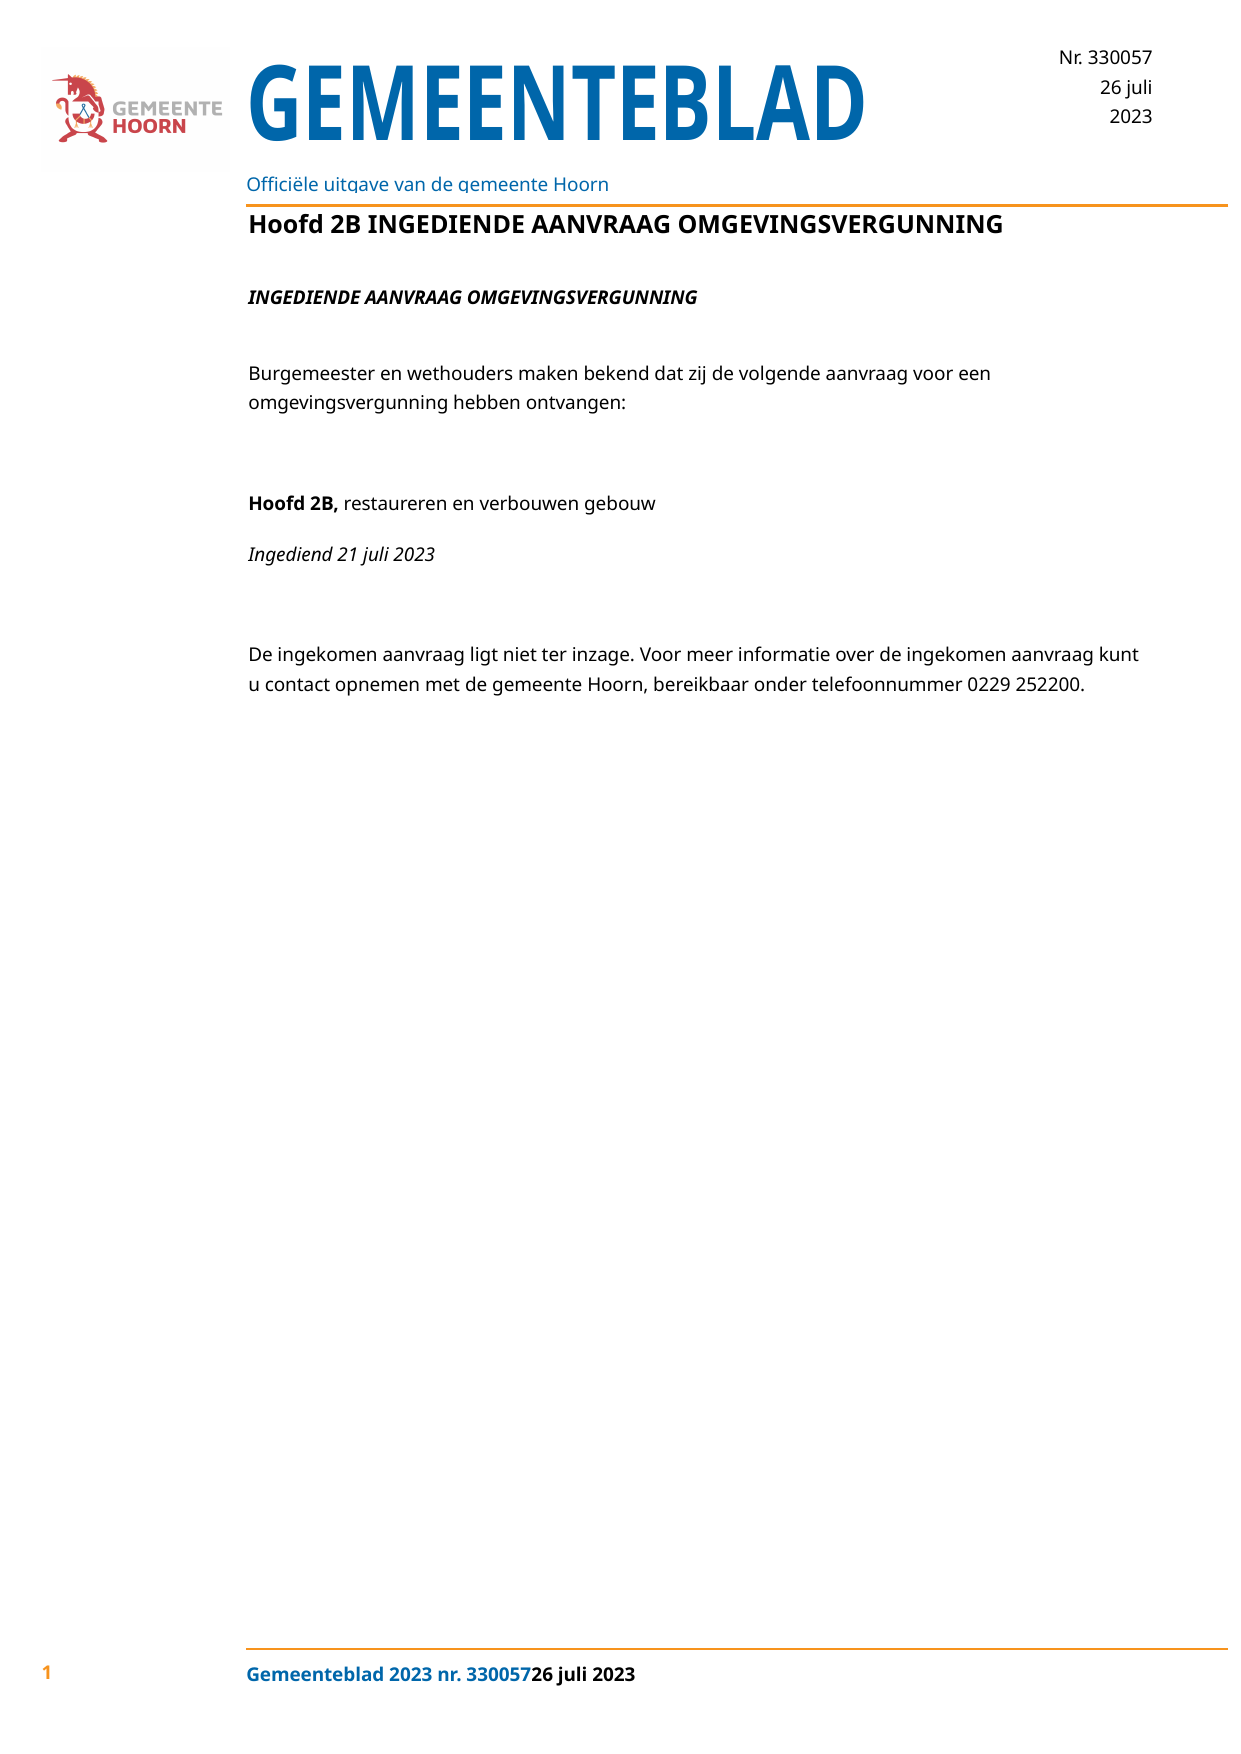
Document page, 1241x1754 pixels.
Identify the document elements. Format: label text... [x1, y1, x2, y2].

text Burgemeester en wethouders maken bekend dat zij de volgende aanvraag voor een omgevingsvergunning hebben ontvangen: [248, 360, 1152, 415]
picture [41, 47, 231, 172]
text Hoofd 2B INGEDIENDE AANVRAAG OMGEVINGSVERGUNNING [248, 207, 1152, 241]
text Hoofd 2B, restaureren en verbouwen gebouw [248, 490, 1152, 516]
text INGEDIENDE AANVRAAG OMGEVINGSVERGUNNING [248, 284, 1152, 309]
text De ingekomen aanvraag ligt niet ter inzage. Voor meer informatie over de ingekomen aanvraag kunt u contact opnemen met de gemeente Hoorn, bereikbaar onder telefoonnummer 0229 252200. [248, 642, 1152, 697]
text Ingediend 21 juli 2023 [248, 541, 1152, 567]
